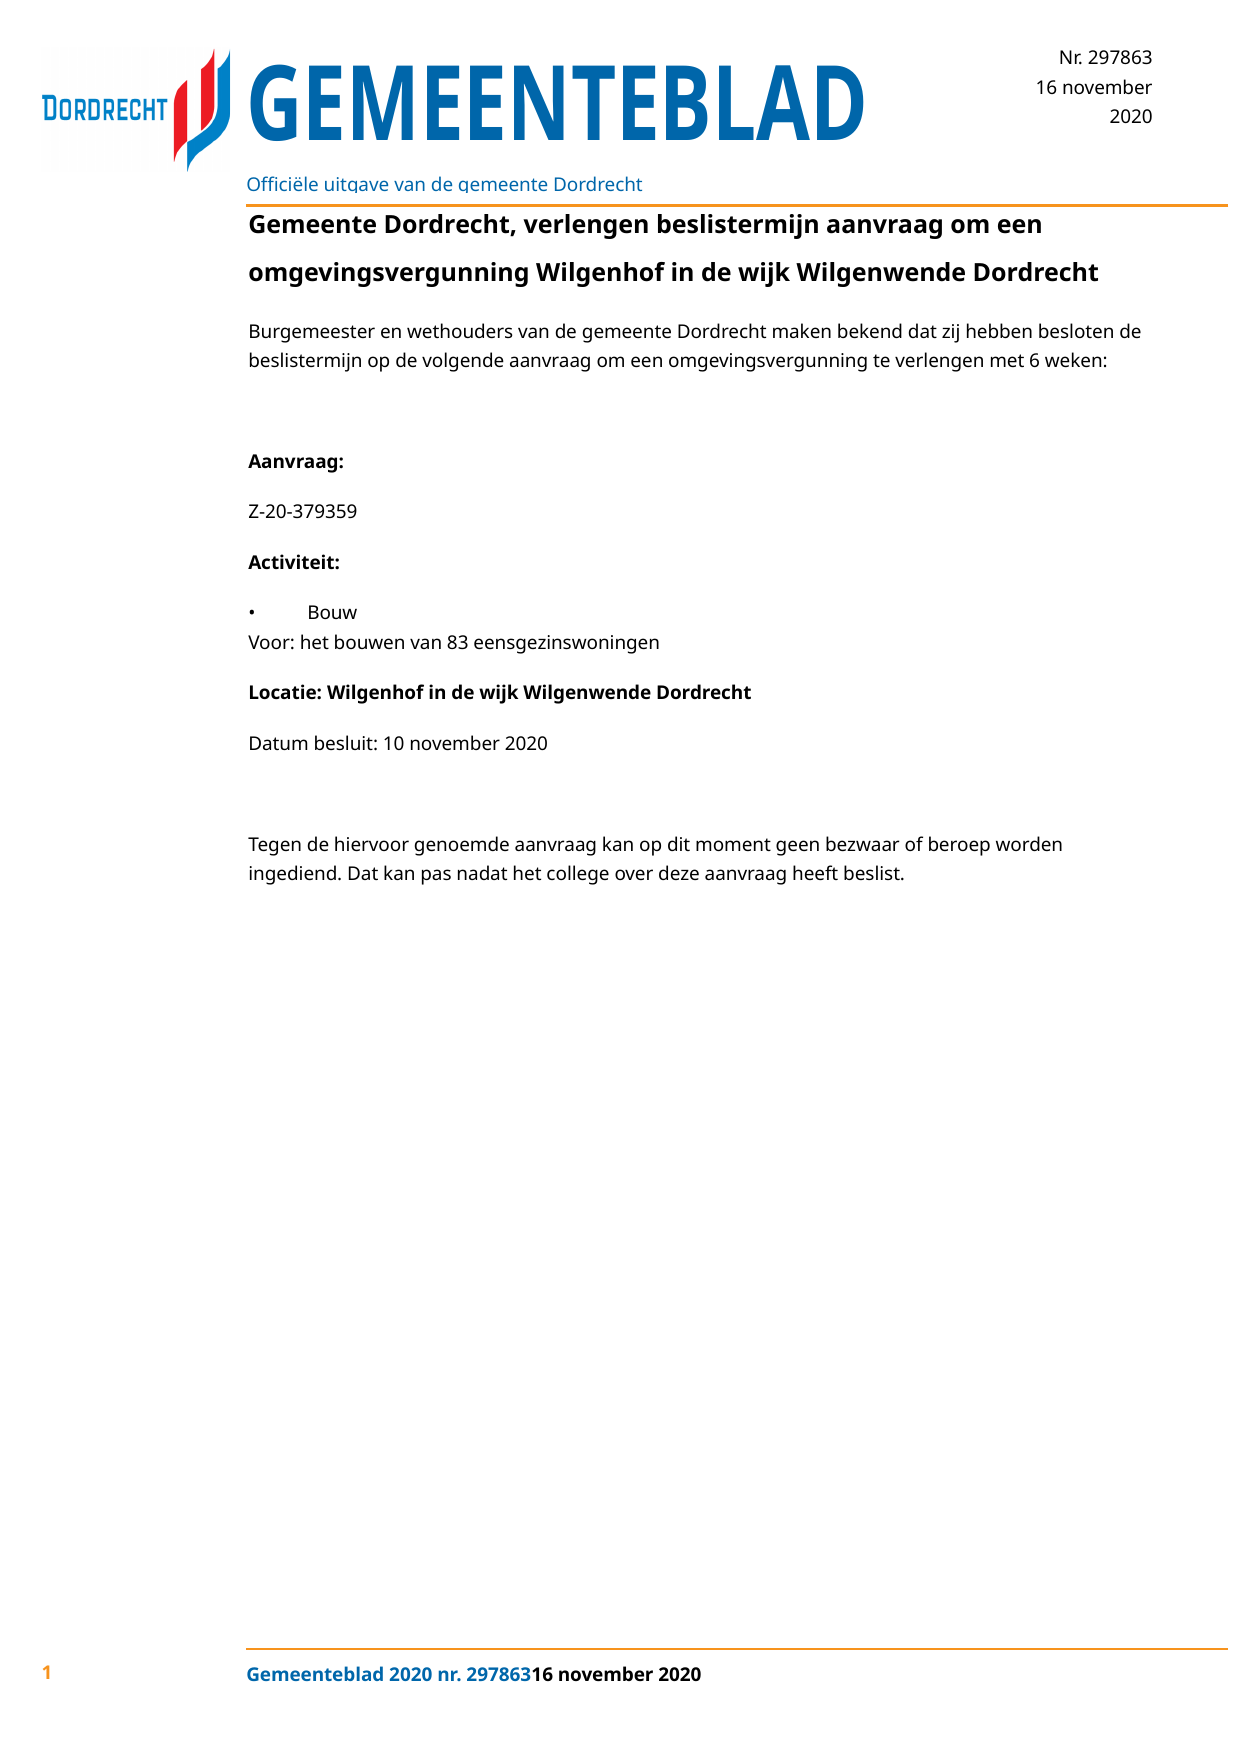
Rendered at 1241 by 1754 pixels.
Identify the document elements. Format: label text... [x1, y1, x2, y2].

list Bouw [248, 599, 1152, 625]
text Locatie: Wilgenhof in de wijk Wilgenwende Dordrecht [248, 679, 1152, 705]
text Tegen de hiervoor genoemde aanvraag kan op dit moment geen bezwaar of beroep worden ingediend. Dat kan pas nadat het college over deze aanvraag heeft beslist. [248, 831, 1152, 886]
text Voor: het bouwen van 83 eensgezinswoningen [248, 629, 1152, 655]
text Aanvraag: [248, 448, 1152, 474]
text Burgemeester en wethouders van de gemeente Dordrecht maken bekend dat zij hebben besloten de beslistermijn op de volgende aanvraag om een omgevingsvergunning te verlengen met 6 weken: [248, 318, 1152, 373]
picture [41, 47, 231, 172]
text Activiteit: [248, 549, 1152, 575]
text Z-20-379359 [248, 499, 1152, 524]
text Datum besluit: 10 november 2020 [248, 730, 1152, 756]
text Gemeente Dordrecht, verlengen beslistermijn aanvraag om een omgevingsvergunning Wilgenhof in de wijk Wilgenwende Dordrecht [248, 207, 1152, 288]
